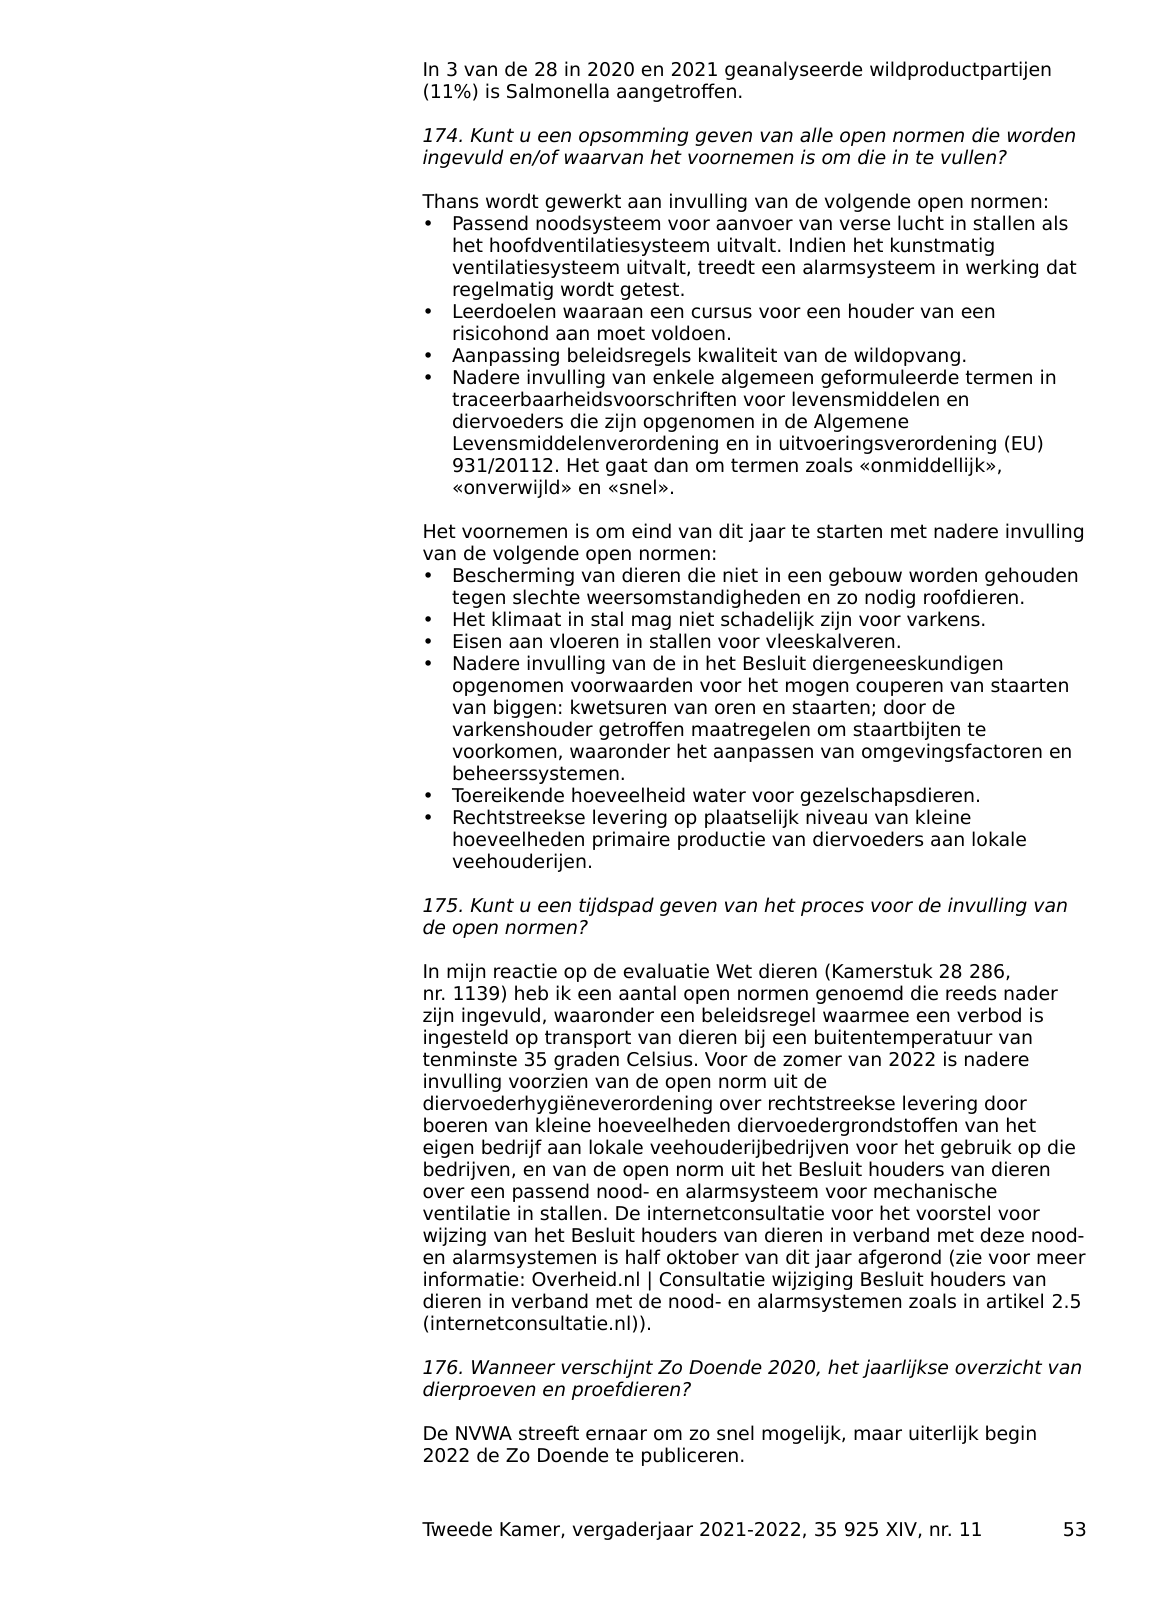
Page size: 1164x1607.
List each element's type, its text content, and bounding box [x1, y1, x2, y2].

text • Toereikende hoeveelheid water voor gezelschapsdieren. [422, 785, 1087, 807]
text • Nadere invulling van enkele algemeen geformuleerde termen in traceerbaarheidsvoorschriften voor levensmiddelen en diervoeders die zijn opgenomen in de Algemene Levensmiddelenverordening en in uitvoeringsverordening (EU) 931/20112. Het gaat dan om termen zoals «onmiddellijk», «onverwijld» en «snel». [422, 367, 1087, 499]
text • Passend noodsysteem voor aanvoer van verse lucht in stallen als het hoofdventilatiesysteem uitvalt. Indien het kunstmatig ventilatiesysteem uitvalt, treedt een alarmsysteem in werking dat regelmatig wordt getest. [422, 213, 1087, 301]
text 176. Wanneer verschijnt Zo Doende 2020, het jaarlijkse overzicht van dierproeven en proefdieren? [422, 1357, 1087, 1401]
text In 3 van de 28 in 2020 en 2021 geanalyseerde wildproductpartijen (11%) is Salmonella aangetroffen. [422, 59, 1087, 103]
text • Eisen aan vloeren in stallen voor vleeskalveren. [422, 631, 1087, 653]
text 174. Kunt u een opsomming geven van alle open normen die worden ingevuld en/of waarvan het voornemen is om die in te vullen? [422, 125, 1087, 169]
text Het voornemen is om eind van dit jaar te starten met nadere invulling van de volgende open normen: [422, 521, 1087, 565]
text In mijn reactie op de evaluatie Wet dieren (Kamerstuk 28 286, nr. 1139) heb ik een aantal open normen genoemd die reeds nader zijn ingevuld, waaronder een beleidsregel waarmee een verbod is ingesteld op transport van dieren bij een buitentemperatuur van tenminste 35 graden Celsius. Voor de zomer van 2022 is nadere invulling voorzien van de open norm uit de diervoederhygiëneverordening over rechtstreekse levering door boeren van kleine hoeveelheden diervoedergrondstoffen van het eigen bedrijf aan lokale veehouderijbedrijven voor het gebruik op die bedrijven, en van de open norm uit het Besluit houders van dieren over een passend nood- en alarmsysteem voor mechanische ventilatie in stallen. De internetconsultatie voor het voorstel voor wijzing van het Besluit houders van dieren in verband met deze nood- en alarmsystemen is half oktober van dit jaar afgerond (zie voor meer informatie: Overheid.nl | Consultatie wijziging Besluit houders van dieren in verband met de nood- en alarmsystemen zoals in artikel 2.5 (internetconsultatie.nl)). [422, 961, 1087, 1335]
text • Nadere invulling van de in het Besluit diergeneeskundigen opgenomen voorwaarden voor het mogen couperen van staarten van biggen: kwetsuren van oren en staarten; door de varkenshouder getroffen maatregelen om staartbijten te voorkomen, waaronder het aanpassen van omgevingsfactoren en beheerssystemen. [422, 653, 1087, 785]
text Thans wordt gewerkt aan invulling van de volgende open normen: [422, 191, 1087, 213]
text • Het klimaat in stal mag niet schadelijk zijn voor varkens. [422, 609, 1087, 631]
text • Rechtstreekse levering op plaatselijk niveau van kleine hoeveelheden primaire productie van diervoeders aan lokale veehouderijen. [422, 807, 1087, 873]
text • Aanpassing beleidsregels kwaliteit van de wildopvang. [422, 345, 1087, 367]
text 175. Kunt u een tijdspad geven van het proces voor de invulling van de open normen? [422, 895, 1087, 939]
text • Bescherming van dieren die niet in een gebouw worden gehouden tegen slechte weersomstandigheden en zo nodig roofdieren. [422, 565, 1087, 609]
text De NVWA streeft ernaar om zo snel mogelijk, maar uiterlijk begin 2022 de Zo Doende te publiceren. [422, 1423, 1087, 1467]
text • Leerdoelen waaraan een cursus voor een houder van een risicohond aan moet voldoen. [422, 301, 1087, 345]
